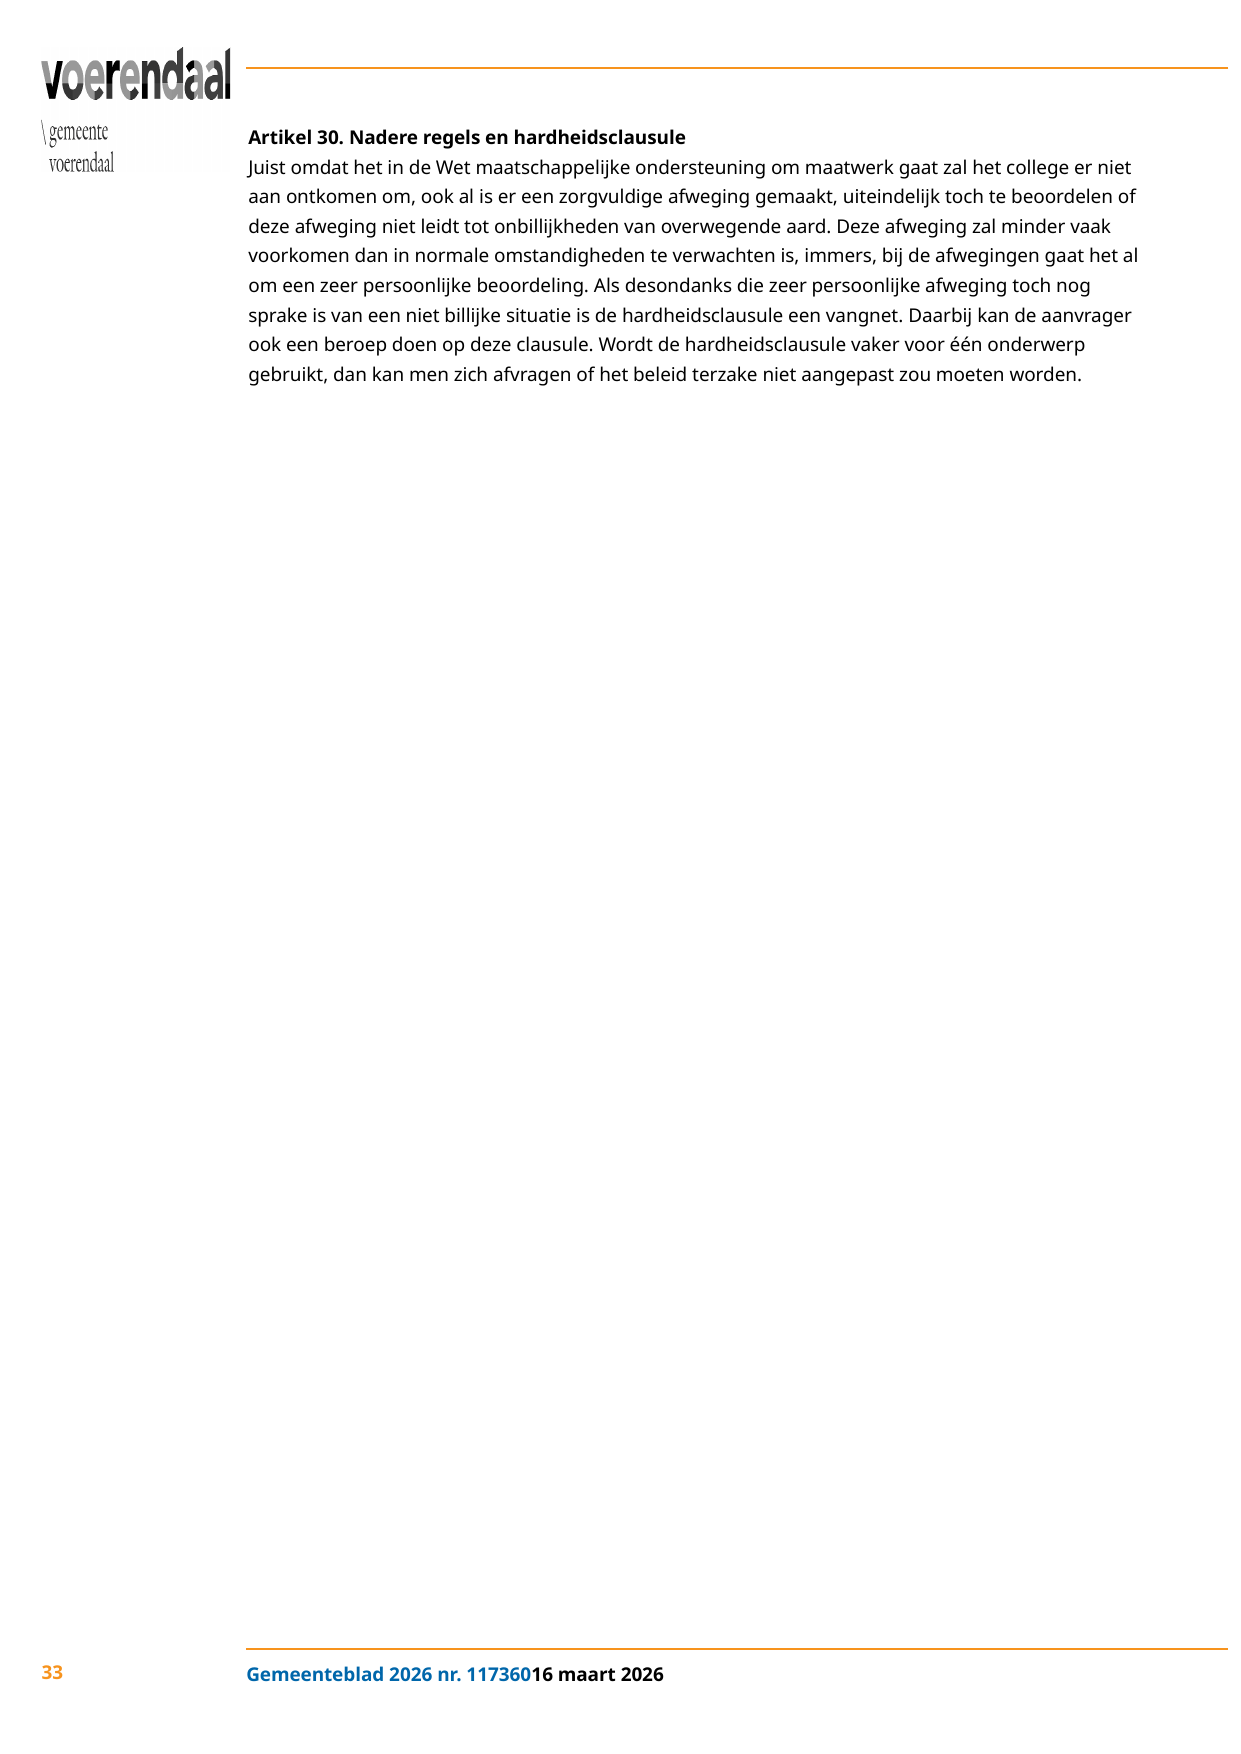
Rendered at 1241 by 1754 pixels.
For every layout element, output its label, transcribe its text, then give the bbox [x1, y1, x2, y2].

text Juist omdat het in de Wet maatschappelijke ondersteuning om maatwerk gaat zal het college er niet aan ontkomen om, ook al is er een zorgvuldige afweging gemaakt, uiteindelijk toch te beoordelen of deze afweging niet leidt tot onbillijkheden van overwegende aard. Deze afweging zal minder vaak voorkomen dan in normale omstandigheden te verwachten is, immers, bij de afwegingen gaat het al om een zeer persoonlijke beoordeling. Als desondanks die zeer persoonlijke afweging toch nog sprake is van een niet billijke situatie is de hardheidsclausule een vangnet. Daarbij kan de aanvrager ook een beroep doen op deze clausule. Wordt de hardheidsclausule vaker voor één onderwerp gebruikt, dan kan men zich afvragen of het beleid terzake niet aangepast zou moeten worden. [248, 154, 1152, 387]
text Artikel 30. Nadere regels en hardheidsclausule [248, 124, 1152, 150]
picture [41, 47, 231, 172]
